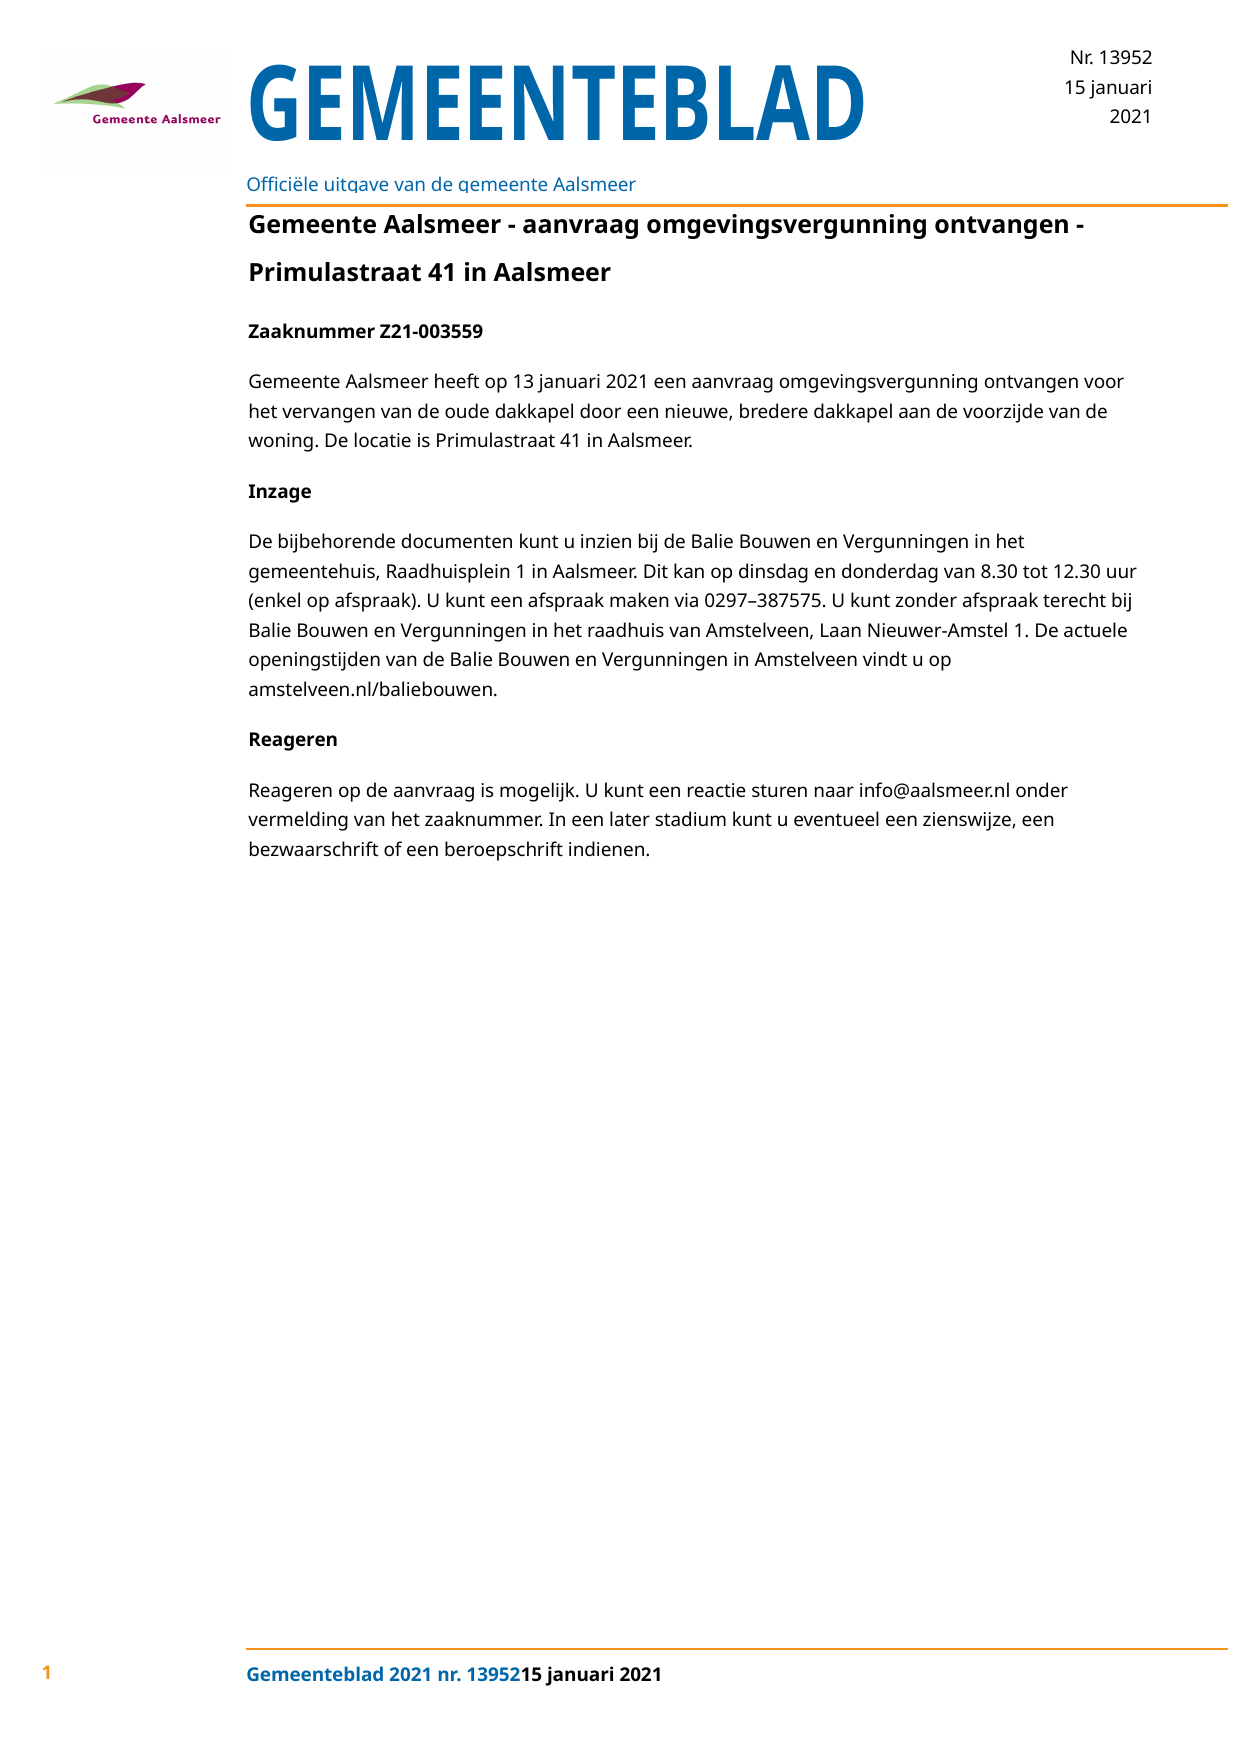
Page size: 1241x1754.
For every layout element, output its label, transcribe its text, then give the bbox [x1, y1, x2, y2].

text Gemeente Aalsmeer - aanvraag omgevingsvergunning ontvangen - Primulastraat 41 in Aalsmeer [248, 207, 1152, 288]
text Reageren [248, 727, 1152, 752]
text De bijbehorende documenten kunt u inzien bij de Balie Bouwen en Vergunningen in het gemeentehuis, Raadhuisplein 1 in Aalsmeer. Dit kan op dinsdag en donderdag van 8.30 tot 12.30 uur (enkel op afspraak). U kunt een afspraak maken via 0297–387575. U kunt zonder afspraak terecht bij Balie Bouwen en Vergunningen in het raadhuis van Amstelveen, Laan Nieuwer-Amstel 1. De actuele openingstijden van de Balie Bouwen en Vergunningen in Amstelveen vindt u op amstelveen.nl/baliebouwen. [248, 528, 1152, 702]
picture [41, 47, 231, 172]
text Gemeente Aalsmeer heeft op 13 januari 2021 een aanvraag omgevingsvergunning ontvangen voor het vervangen van de oude dakkapel door een nieuwe, bredere dakkapel aan de voorzijde van de woning. De locatie is Primulastraat 41 in Aalsmeer. [248, 368, 1152, 453]
text Zaaknummer Z21-003559 [248, 318, 1152, 344]
text Reageren op de aanvraag is mogelijk. U kunt een reactie sturen naar info@aalsmeer.nl onder vermelding van het zaaknummer. In een later stadium kunt u eventueel een zienswijze, een bezwaarschrift of een beroepschrift indienen. [248, 777, 1152, 862]
text Inzage [248, 478, 1152, 504]
